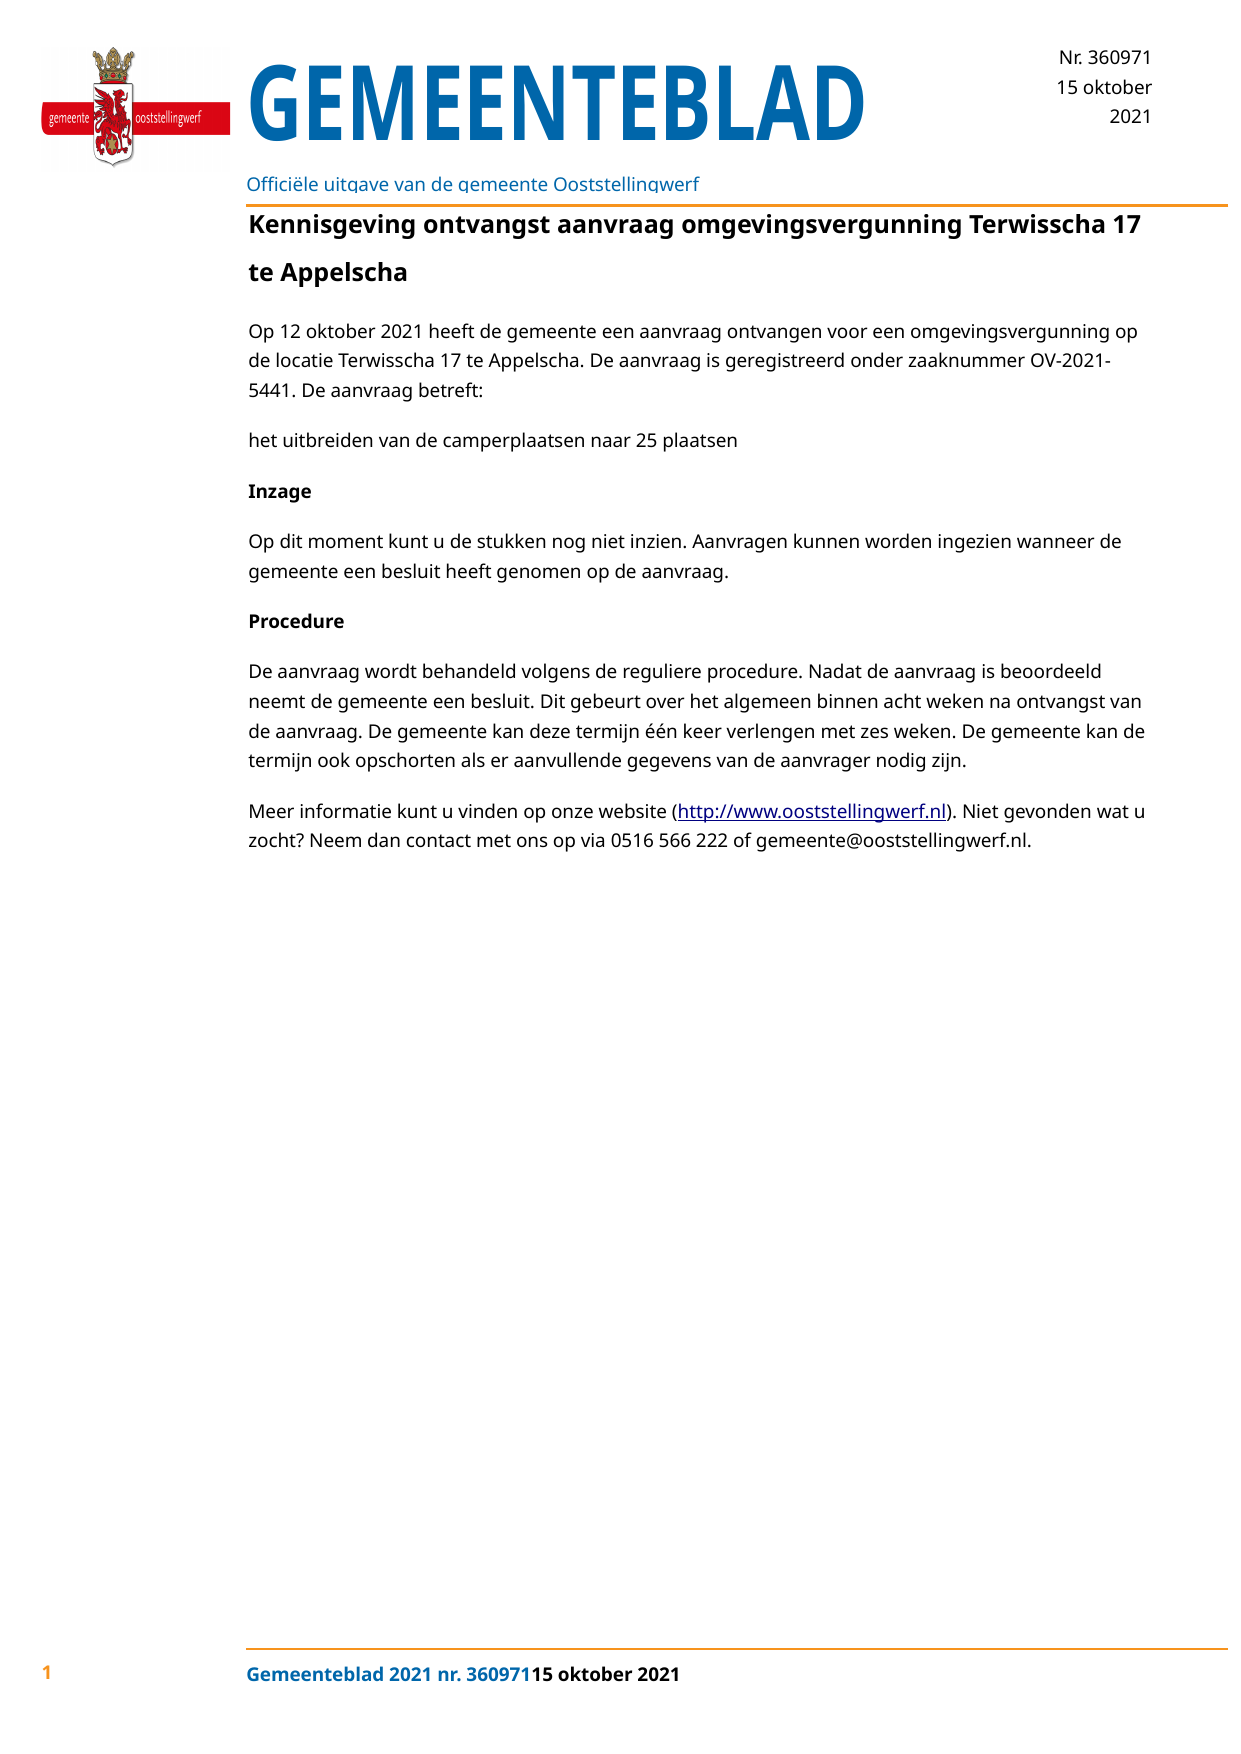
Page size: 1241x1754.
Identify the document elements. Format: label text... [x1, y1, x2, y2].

text Kennisgeving ontvangst aanvraag omgevingsvergunning Terwisscha 17 te Appelscha [248, 207, 1152, 288]
text Procedure [248, 608, 1152, 634]
text Meer informatie kunt u vinden op onze website (http://www.ooststellingwerf.nl). Niet gevonden wat u zocht? Neem dan contact met ons op via 0516 566 222 of gemeente@ooststellingwerf.nl. [248, 798, 1152, 853]
text Inzage [248, 478, 1152, 504]
picture [41, 47, 231, 172]
text het uitbreiden van de camperplaatsen naar 25 plaatsen [248, 427, 1152, 453]
text De aanvraag wordt behandeld volgens de reguliere procedure. Nadat de aanvraag is beoordeeld neemt de gemeente een besluit. Dit gebeurt over het algemeen binnen acht weken na ontvangst van de aanvraag. De gemeente kan deze termijn één keer verlengen met zes weken. De gemeente kan de termijn ook opschorten als er aanvullende gegevens van de aanvrager nodig zijn. [248, 659, 1152, 773]
text Op 12 oktober 2021 heeft de gemeente een aanvraag ontvangen voor een omgevingsvergunning op de locatie Terwisscha 17 te Appelscha. De aanvraag is geregistreerd onder zaaknummer OV-2021-5441. De aanvraag betreft: [248, 318, 1152, 403]
text Op dit moment kunt u de stukken nog niet inzien. Aanvragen kunnen worden ingezien wanneer de gemeente een besluit heeft genomen op de aanvraag. [248, 528, 1152, 584]
